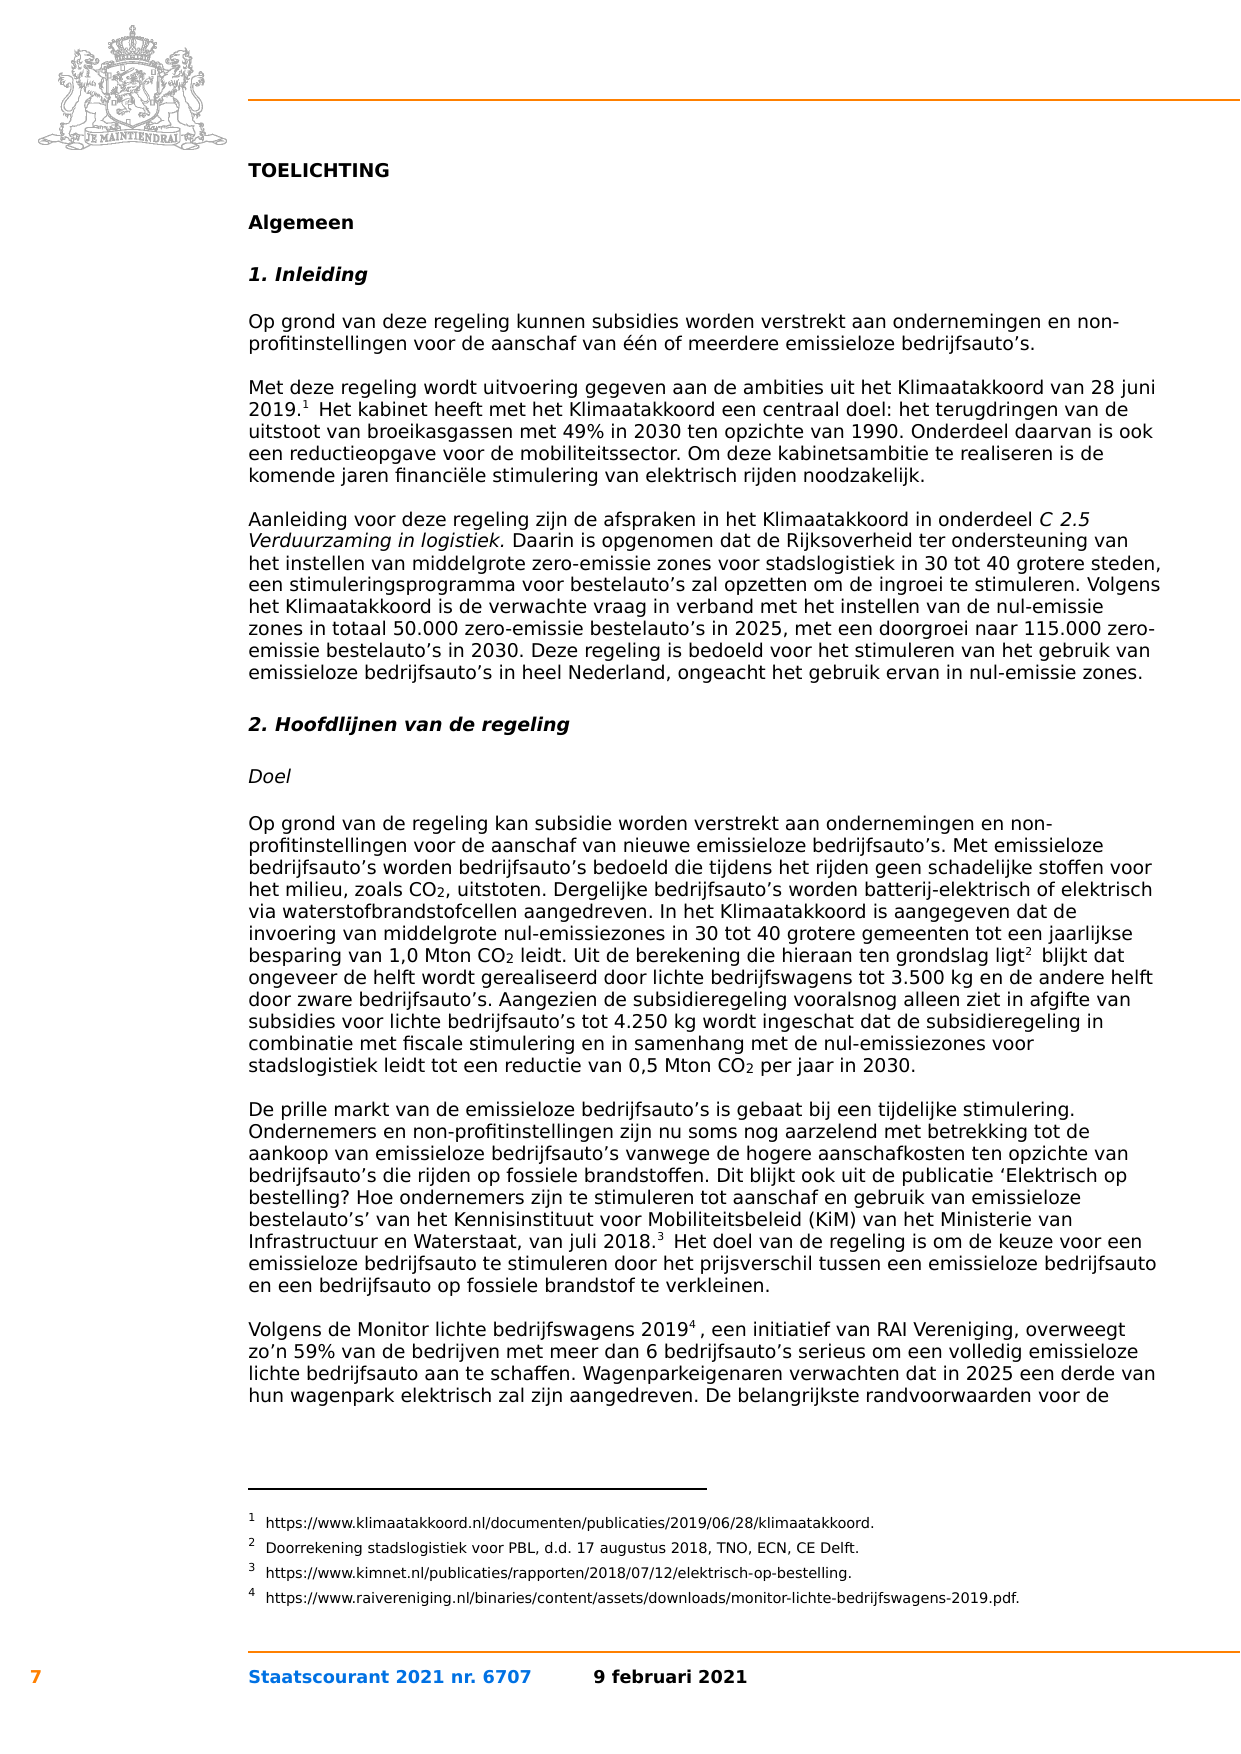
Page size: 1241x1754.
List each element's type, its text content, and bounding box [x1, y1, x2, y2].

subtitle Algemeen [248, 212, 1163, 234]
subtitle Doel [248, 766, 1163, 788]
text De prille markt van de emissieloze bedrijfsauto’s is gebaat bij een tijdelijke stimulering. Ondernemers en non-profitinstellingen zijn nu soms nog aarzelend met betrekking tot de aankoop van emissieloze bedrijfsauto’s vanwege de hogere aanschafkosten ten opzichte van bedrijfsauto’s die rijden op fossiele brandstoffen. Dit blijkt ook uit de publicatie ‘Elektrisch op bestelling? Hoe ondernemers zijn te stimuleren tot aanschaf en gebruik van emissieloze bestelauto’s’ van het Kennisinstituut voor Mobiliteitsbeleid (KiM) van het Ministerie van Infrastructuur en Waterstaat, van juli 2018. Het doel van de regeling is om de keuze voor een emissieloze bedrijfsauto te stimuleren door het prijsverschil tussen een emissieloze bedrijfsauto en een bedrijfsauto op fossiele brandstof te verkleinen. [248, 1099, 1163, 1297]
text Doorrekening stadslogistiek voor PBL, d.d. 17 augustus 2018, TNO, ECN, CE Delft. [248, 1536, 1163, 1558]
text https://www.kimnet.nl/publicaties/rapporten/2018/07/12/elektrisch-op-bestelling. [248, 1561, 1163, 1583]
text https://www.klimaatakkoord.nl/documenten/publicaties/2019/06/28/klimaatakkoord. [248, 1511, 1163, 1533]
text Aanleiding voor deze regeling zijn de afspraken in het Klimaatakkoord in onderdeel C 2.5 Verduurzaming in logistiek. Daarin is opgenomen dat de Rijksoverheid ter ondersteuning van het instellen van middelgrote zero-emissie zones voor stadslogistiek in 30 tot 40 grotere steden, een stimuleringsprogramma voor bestelauto’s zal opzetten om de ingroei te stimuleren. Volgens het Klimaatakkoord is de verwachte vraag in verband met het instellen van de nul-emissie zones in totaal 50.000 zero-emissie bestelauto’s in 2025, met een doorgroei naar 115.000 zero-emissie bestelauto’s in 2030. Deze regeling is bedoeld voor het stimuleren van het gebruik van emissieloze bedrijfsauto’s in heel Nederland, ongeacht het gebruik ervan in nul-emissie zones. [248, 508, 1163, 684]
text Op grond van deze regeling kunnen subsidies worden verstrekt aan ondernemingen en non-profitinstellingen voor de aanschaf van één of meerdere emissieloze bedrijfsauto’s. [248, 311, 1163, 355]
text Volgens de Monitor lichte bedrijfswagens 2019, een initiatief van RAI Vereniging, overweegt zo’n 59% van de bedrijven met meer dan 6 bedrijfsauto’s serieus om een volledig emissieloze lichte bedrijfsauto aan te schaffen. Wagenparkeigenaren verwachten dat in 2025 een derde van hun wagenpark elektrisch zal zijn aangedreven. De belangrijkste randvoorwaarden voor de [248, 1318, 1163, 1406]
subtitle 2. Hoofdlijnen van de regeling [248, 714, 1163, 736]
text https://www.raivereniging.nl/binaries/content/assets/downloads/monitor-lichte-bedrijfswagens-2019.pdf. [248, 1586, 1163, 1608]
subtitle TOELICHTING [248, 160, 1163, 182]
picture [38, 25, 227, 150]
text Op grond van de regeling kan subsidie worden verstrekt aan ondernemingen en non-profitinstellingen voor de aanschaf van nieuwe emissieloze bedrijfsauto’s. Met emissieloze bedrijfsauto’s worden bedrijfsauto’s bedoeld die tijdens het rijden geen schadelijke stoffen voor het milieu, zoals CO2, uitstoten. Dergelijke bedrijfsauto’s worden batterij-elektrisch of elektrisch via waterstofbrandstofcellen aangedreven. In het Klimaatakkoord is aangegeven dat de invoering van middelgrote nul-emissiezones in 30 tot 40 grotere gemeenten tot een jaarlijkse besparing van 1,0 Mton CO2 leidt. Uit de berekening die hieraan ten grondslag ligt blijkt dat ongeveer de helft wordt gerealiseerd door lichte bedrijfswagens tot 3.500 kg en de andere helft door zware bedrijfsauto’s. Aangezien de subsidieregeling vooralsnog alleen ziet in afgifte van subsidies voor lichte bedrijfsauto’s tot 4.250 kg wordt ingeschat dat de subsidieregeling in combinatie met fiscale stimulering en in samenhang met de nul-emissiezones voor stadslogistiek leidt tot een reductie van 0,5 Mton CO2 per jaar in 2030. [248, 813, 1163, 1077]
text Met deze regeling wordt uitvoering gegeven aan de ambities uit het Klimaatakkoord van 28 juni 2019. Het kabinet heeft met het Klimaatakkoord een centraal doel: het terugdringen van de uitstoot van broeikasgassen met 49% in 2030 ten opzichte van 1990. Onderdeel daarvan is ook een reductieopgave voor de mobiliteitssector. Om deze kabinetsambitie te realiseren is de komende jaren financiële stimulering van elektrisch rijden noodzakelijk. [248, 377, 1163, 487]
subtitle 1. Inleiding [248, 264, 1163, 286]
